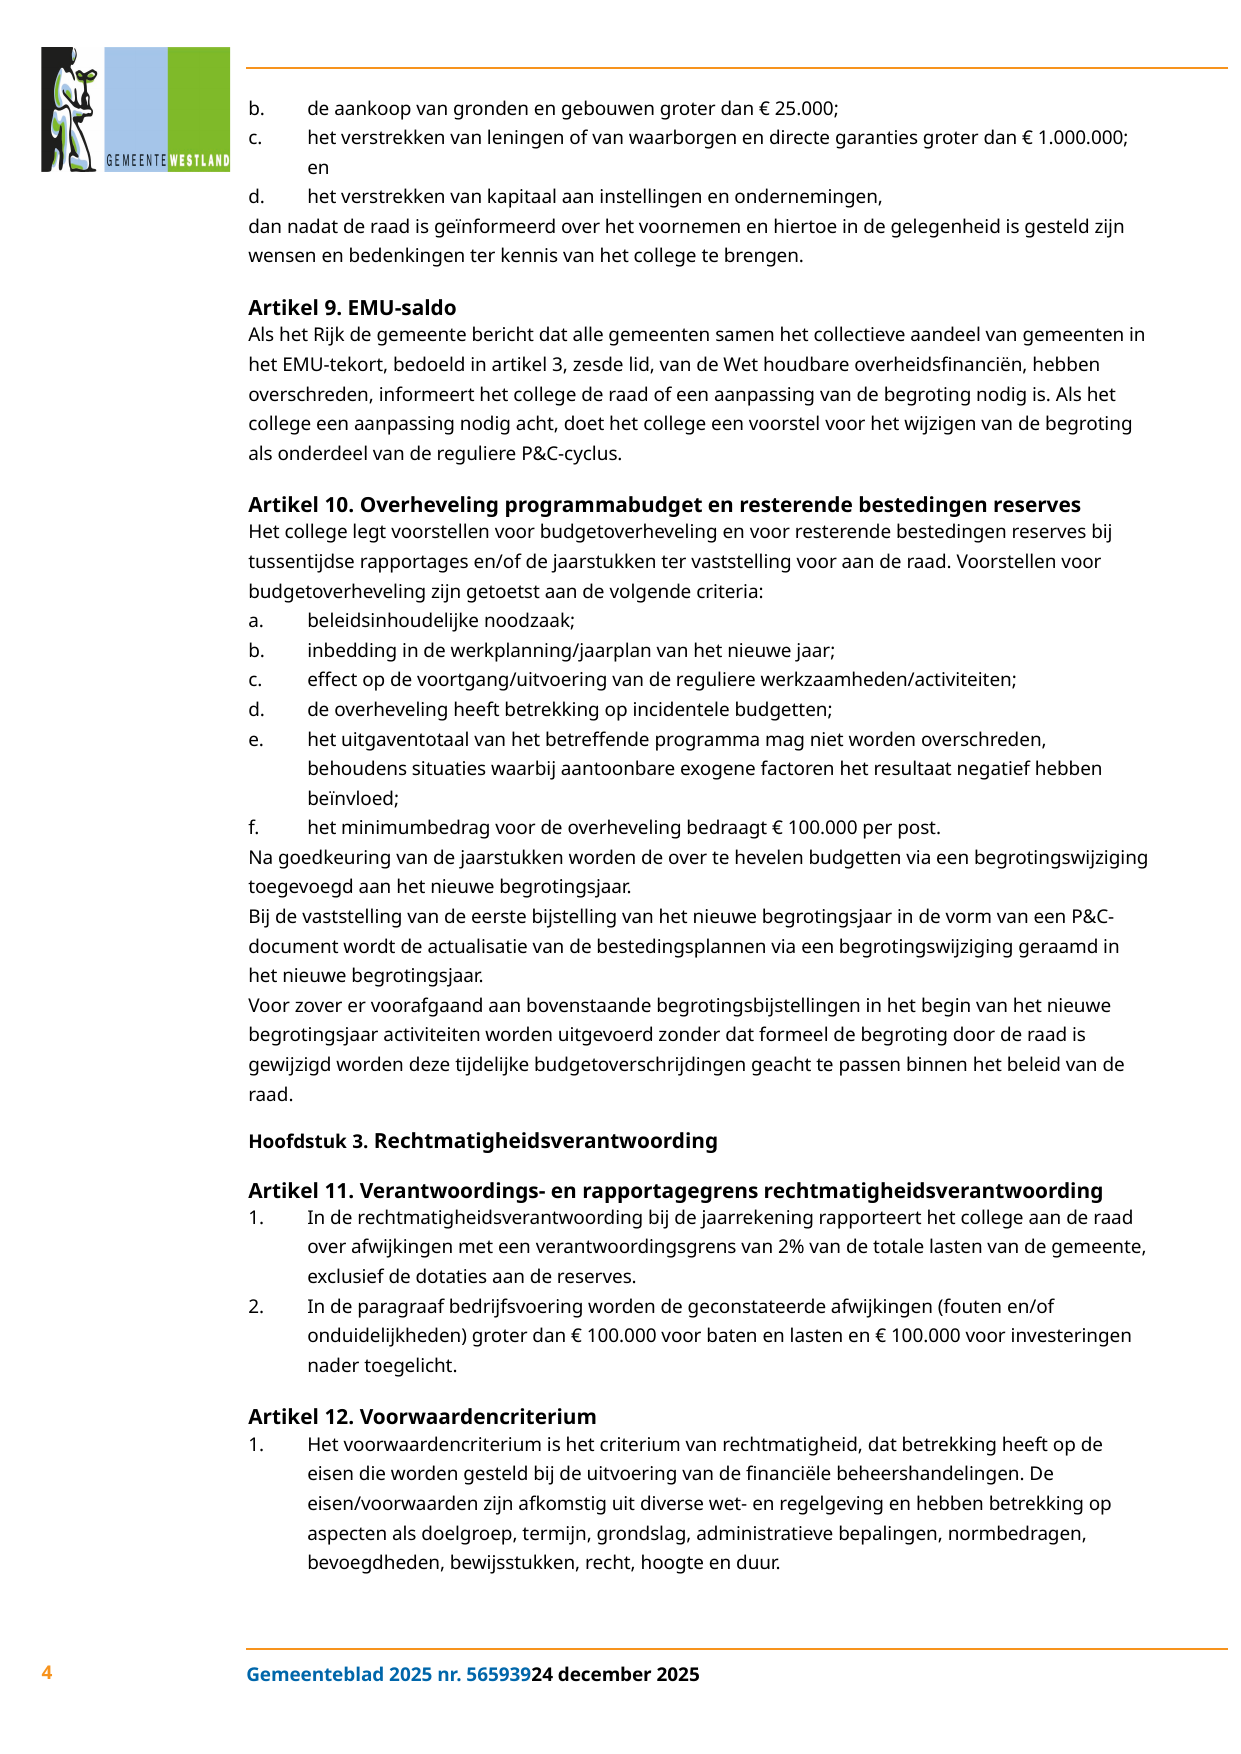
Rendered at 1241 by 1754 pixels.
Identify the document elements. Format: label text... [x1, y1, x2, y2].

picture [41, 47, 231, 172]
text Artikel 11. Verantwoordings- en rapportagegrens rechtmatigheidsverantwoording [248, 1176, 1152, 1204]
list effect op de voortgang/uitvoering van de reguliere werkzaamheden/activiteiten; [248, 667, 1152, 692]
text Voor zover er voorafgaand aan bovenstaande begrotingsbijstellingen in het begin van het nieuwe begrotingsjaar activiteiten worden uitgevoerd zonder dat formeel de begroting door de raad is gewijzigd worden deze tijdelijke budgetoverschrijdingen geacht te passen binnen het beleid van de raad. [248, 992, 1152, 1107]
list beleidsinhoudelijke noodzaak; [248, 607, 1152, 633]
text Hoofdstuk 3. Rechtmatigheidsverantwoording [248, 1126, 1152, 1155]
text Als het Rijk de gemeente bericht dat alle gemeenten samen het collectieve aandeel van gemeenten in het EMU-tekort, bedoeld in artikel 3, zesde lid, van de Wet houdbare overheidsfinanciën, hebben overschreden, informeert het college de raad of een aanpassing van de begroting nodig is. Als het college een aanpassing nodig acht, doet het college een voorstel voor het wijzigen van de begroting als onderdeel van de reguliere P&C-cyclus. [248, 322, 1152, 466]
list de overheveling heeft betrekking op incidentele budgetten; [248, 696, 1152, 722]
list In de paragraaf bedrijfsvoering worden de geconstateerde afwijkingen (fouten en/of onduidelijkheden) groter dan € 100.000 voor baten en lasten en € 100.000 voor investeringen nader toegelicht. [248, 1293, 1152, 1378]
list het minimumbedrag voor de overheveling bedraagt € 100.000 per post. [248, 814, 1152, 840]
list Het voorwaardencriterium is het criterium van rechtmatigheid, dat betrekking heeft op de eisen die worden gesteld bij de uitvoering van de financiële beheershandelingen. De eisen/voorwaarden zijn afkomstig uit diverse wet- en regelgeving en hebben betrekking op aspecten als doelgroep, termijn, grondslag, administratieve bepalingen, normbedragen, bevoegdheden, bewijsstukken, recht, hoogte en duur. [248, 1431, 1152, 1575]
text Artikel 10. Overheveling programmabudget en resterende bestedingen reserves [248, 490, 1152, 519]
list het verstrekken van kapitaal aan instellingen en ondernemingen, [248, 183, 1152, 209]
list inbedding in de werkplanning/jaarplan van het nieuwe jaar; [248, 637, 1152, 663]
text Na goedkeuring van de jaarstukken worden de over te hevelen budgetten via een begrotingswijziging toegevoegd aan het nieuwe begrotingsjaar. [248, 844, 1152, 899]
text Artikel 12. Voorwaardencriterium [248, 1402, 1152, 1431]
text dan nadat de raad is geïnformeerd over het voornemen en hiertoe in de gelegenheid is gesteld zijn wensen en bedenkingen ter kennis van het college te brengen. [248, 213, 1152, 268]
text Het college legt voorstellen voor budgetoverheveling en voor resterende bestedingen reserves bij tussentijdse rapportages en/of de jaarstukken ter vaststelling voor aan de raad. Voorstellen voor budgetoverheveling zijn getoetst aan de volgende criteria: [248, 519, 1152, 604]
list In de rechtmatigheidsverantwoording bij de jaarrekening rapporteert het college aan de raad over afwijkingen met een verantwoordingsgrens van 2% van de totale lasten van de gemeente, exclusief de dotaties aan de reserves. [248, 1204, 1152, 1289]
list de aankoop van gronden en gebouwen groter dan € 25.000; [248, 95, 1152, 121]
list het uitgaventotaal van het betreffende programma mag niet worden overschreden, behoudens situaties waarbij aantoonbare exogene factoren het resultaat negatief hebben beïnvloed; [248, 726, 1152, 811]
text Bij de vaststelling van de eerste bijstelling van het nieuwe begrotingsjaar in de vorm van een P&C-document wordt de actualisatie van de bestedingsplannen via een begrotingswijziging geraamd in het nieuwe begrotingsjaar. [248, 903, 1152, 988]
text Artikel 9. EMU-saldo [248, 293, 1152, 322]
list het verstrekken van leningen of van waarborgen en directe garanties groter dan € 1.000.000; en [248, 124, 1152, 180]
